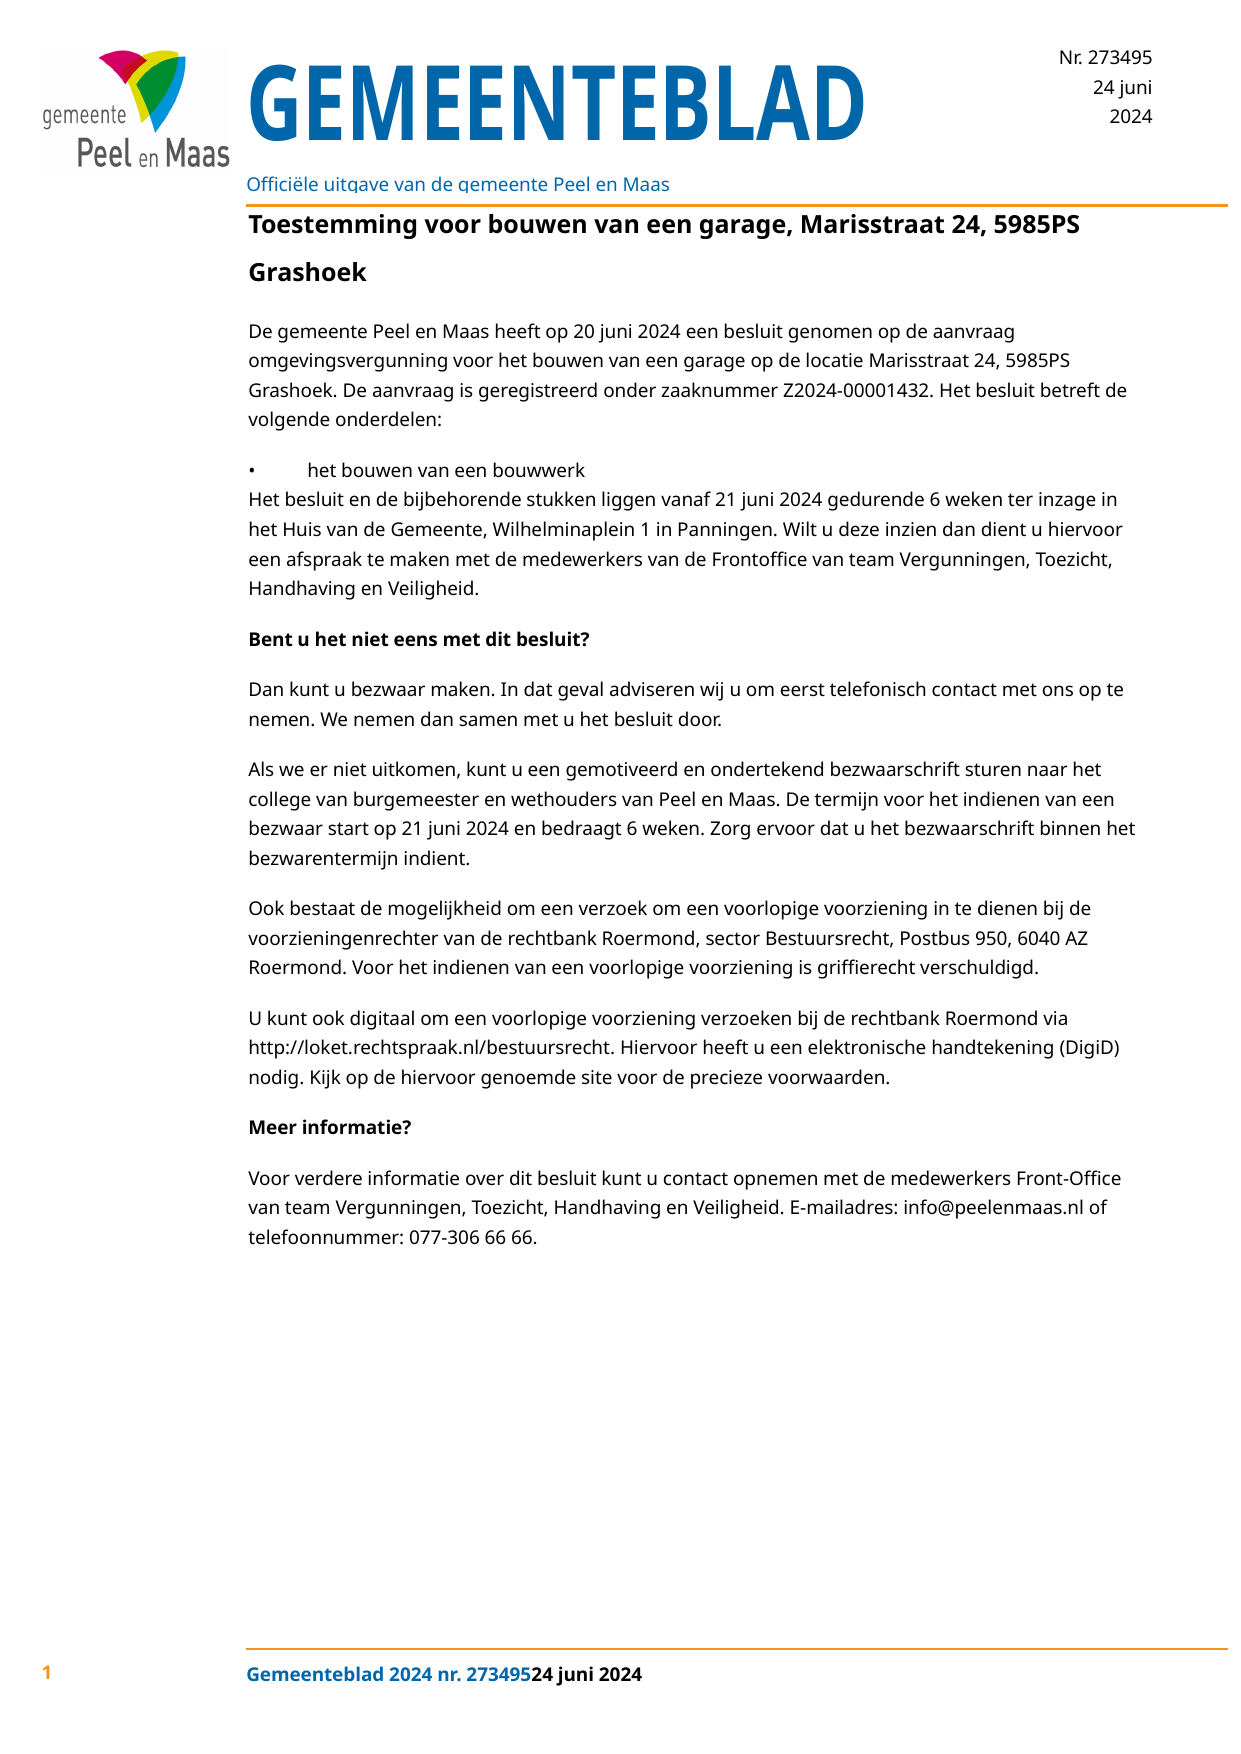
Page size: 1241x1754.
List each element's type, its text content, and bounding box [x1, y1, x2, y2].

picture [41, 47, 231, 172]
list het bouwen van een bouwwerk [248, 457, 1152, 483]
text Meer informatie? [248, 1114, 1152, 1140]
text Ook bestaat de mogelijkheid om een verzoek om een voorlopige voorziening in te dienen bij de voorzieningenrechter van de rechtbank Roermond, sector Bestuursrecht, Postbus 950, 6040 AZ Roermond. Voor het indienen van een voorlopige voorziening is griffierecht verschuldigd. [248, 895, 1152, 980]
text Voor verdere informatie over dit besluit kunt u contact opnemen met de medewerkers Front-Office van team Vergunningen, Toezicht, Handhaving en Veiligheid. E-mailadres: info@peelenmaas.nl of telefoonnummer: 077-306 66 66. [248, 1165, 1152, 1250]
text Dan kunt u bezwaar maken. In dat geval adviseren wij u om eerst telefonisch contact met ons op te nemen. We nemen dan samen met u het besluit door. [248, 676, 1152, 732]
text Bent u het niet eens met dit besluit? [248, 626, 1152, 652]
text Het besluit en de bijbehorende stukken liggen vanaf 21 juni 2024 gedurende 6 weken ter inzage in het Huis van de Gemeente, Wilhelminaplein 1 in Panningen. Wilt u deze inzien dan dient u hiervoor een afspraak te maken met de medewerkers van de Frontoffice van team Vergunningen, Toezicht, Handhaving en Veiligheid. [248, 487, 1152, 601]
text Als we er niet uitkomen, kunt u een gemotiveerd en ondertekend bezwaarschrift sturen naar het college van burgemeester en wethouders van Peel en Maas. De termijn voor het indienen van een bezwaar start op 21 juni 2024 en bedraagt 6 weken. Zorg ervoor dat u het bezwaarschrift binnen het bezwarentermijn indient. [248, 756, 1152, 871]
text Toestemming voor bouwen van een garage, Marisstraat 24, 5985PS Grashoek [248, 207, 1152, 288]
text U kunt ook digitaal om een voorlopige voorziening verzoeken bij de rechtbank Roermond via http://loket.rechtspraak.nl/bestuursrecht. Hiervoor heeft u een elektronische handtekening (DigiD) nodig. Kijk op de hiervoor genoemde site voor de precieze voorwaarden. [248, 1005, 1152, 1090]
text De gemeente Peel en Maas heeft op 20 juni 2024 een besluit genomen op de aanvraag omgevingsvergunning voor het bouwen van een garage op de locatie Marisstraat 24, 5985PS Grashoek. De aanvraag is geregistreerd onder zaaknummer Z2024-00001432. Het besluit betreft de volgende onderdelen: [248, 318, 1152, 432]
